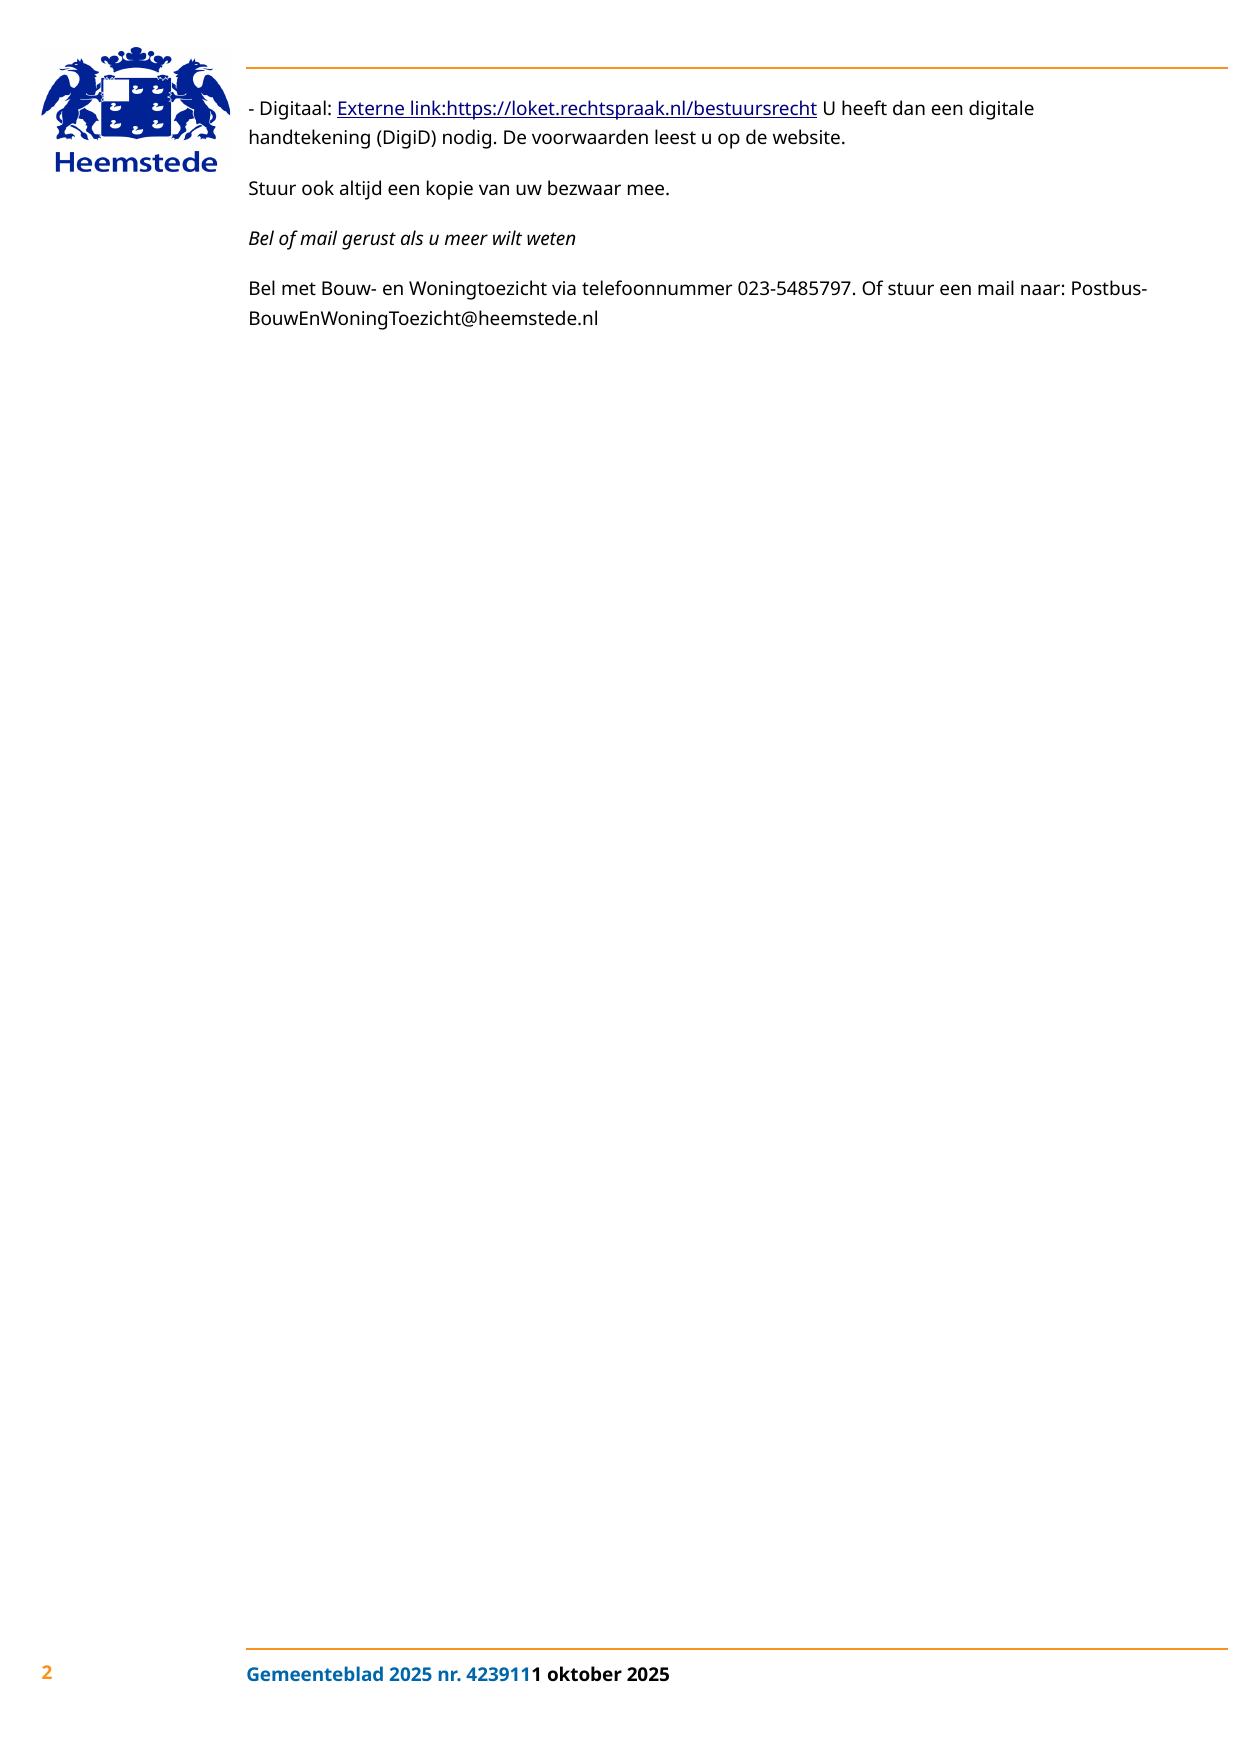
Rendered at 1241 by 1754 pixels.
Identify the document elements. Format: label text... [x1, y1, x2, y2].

text Bel of mail gerust als u meer wilt weten [248, 225, 1152, 251]
text - Digitaal: Externe link:https://loket.rechtspraak.nl/bestuursrecht U heeft dan een digitale handtekening (DigiD) nodig. De voorwaarden leest u op de website. [248, 95, 1152, 150]
picture [41, 47, 231, 172]
text Stuur ook altijd een kopie van uw bezwaar mee. [248, 175, 1152, 201]
text Bel met Bouw- en Woningtoezicht via telefoonnummer 023-5485797. Of stuur een mail naar: Postbus-BouwEnWoningToezicht@heemstede.nl [248, 276, 1152, 331]
